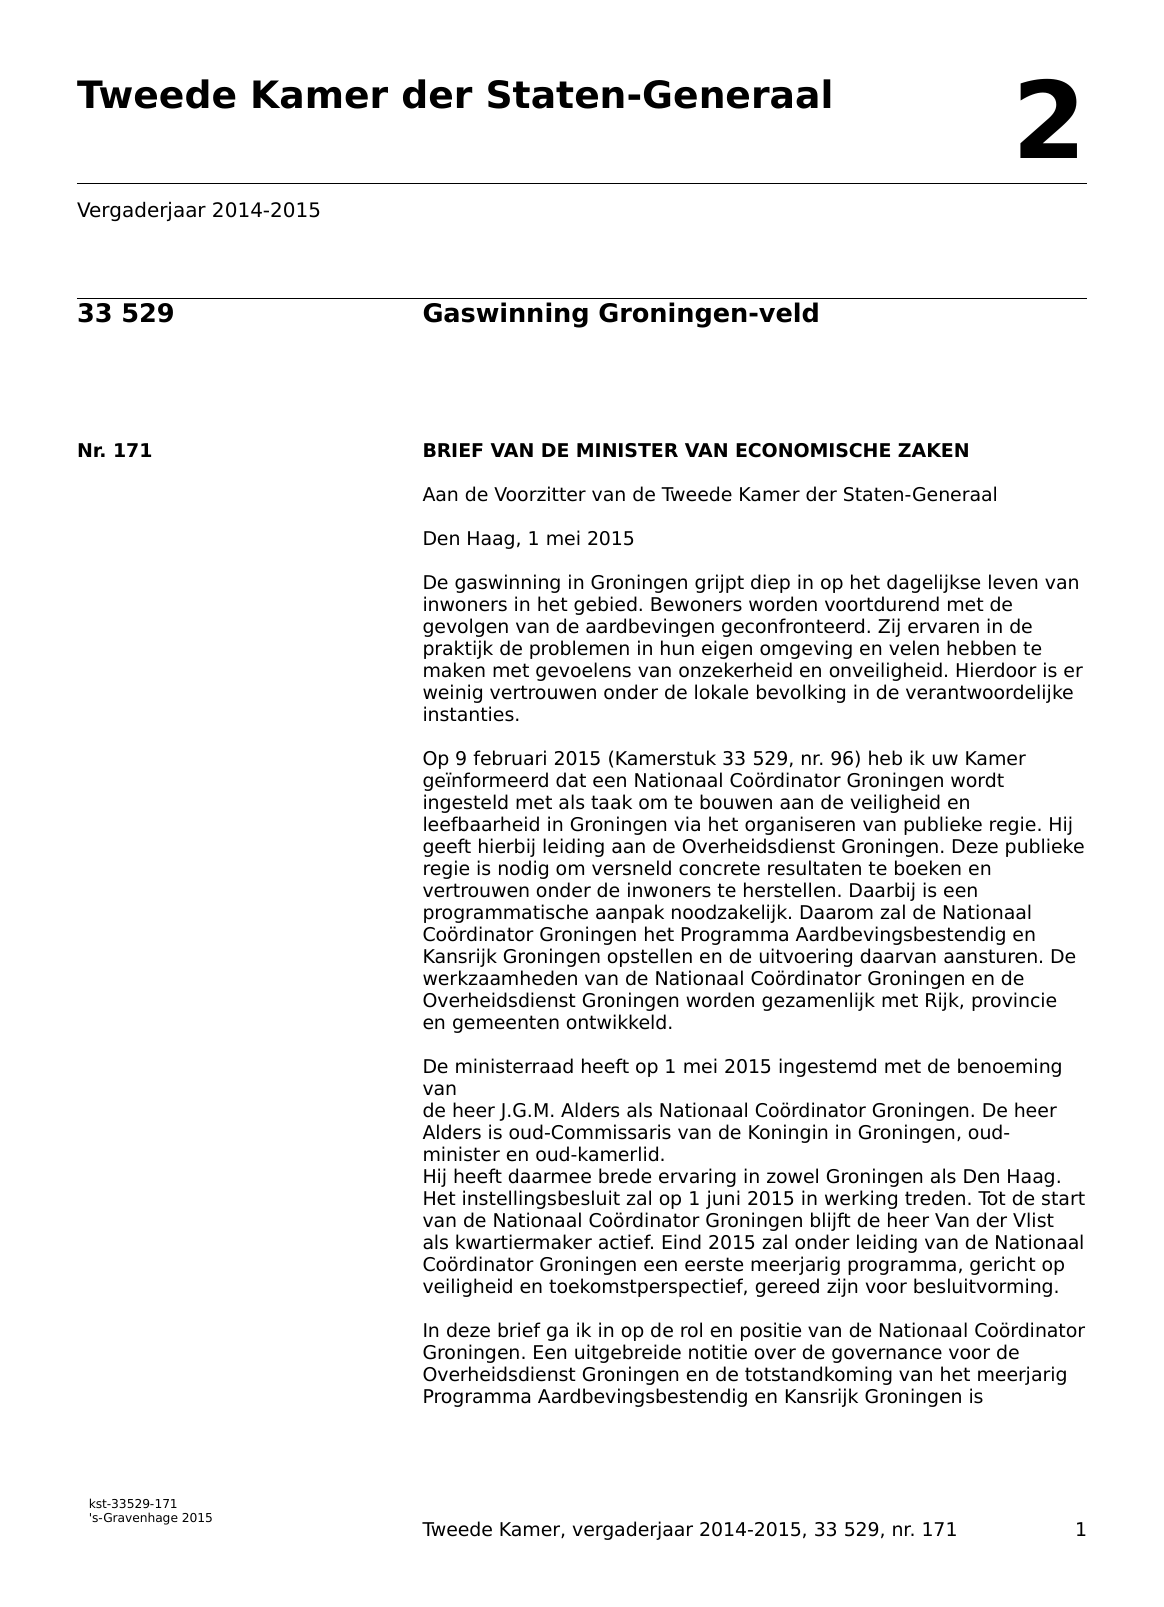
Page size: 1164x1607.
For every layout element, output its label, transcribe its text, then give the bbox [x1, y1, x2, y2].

text Den Haag, 1 mei 2015 [422, 528, 1087, 550]
text Op 9 februari 2015 (Kamerstuk 33 529, nr. 96) heb ik uw Kamer geïnformeerd dat een Nationaal Coördinator Groningen wordt ingesteld met als taak om te bouwen aan de veiligheid en leefbaarheid in Groningen via het organiseren van publieke regie. Hij geeft hierbij leiding aan de Overheidsdienst Groningen. Deze publieke regie is nodig om versneld concrete resultaten te boeken en vertrouwen onder de inwoners te herstellen. Daarbij is een programmatische aanpak noodzakelijk. Daarom zal de Nationaal Coördinator Groningen het Programma Aardbevingsbestendig en Kansrijk Groningen opstellen en de uitvoering daarvan aansturen. De werkzaamheden van de Nationaal Coördinator Groningen en de Overheidsdienst Groningen worden gezamenlijk met Rijk, provincie en gemeenten ontwikkeld. [422, 748, 1087, 1034]
text 's-Gravenhage 2015 [88, 1511, 323, 1525]
table_header Tweede Kamer der Staten-Generaal [77, 59, 886, 183]
text Het instellingsbesluit zal op 1 juni 2015 in werking treden. Tot de start van de Nationaal Coördinator Groningen blijft de heer Van der Vlist als kwartiermaker actief. Eind 2015 zal onder leiding van de Nationaal Coördinator Groningen een eerste meerjarig programma, gericht op veiligheid en toekomstperspectief, gereed zijn voor besluitvorming. [422, 1188, 1087, 1298]
table_cell Vergaderjaar 2014-2015 [77, 184, 1087, 298]
text De ministerraad heeft op 1 mei 2015 ingestemd met de benoeming van [422, 1056, 1087, 1100]
subtitle Nr. 171 BRIEF VAN DE MINISTER VAN ECONOMISCHE ZAKEN [77, 440, 1087, 462]
text In deze brief ga ik in op de rol en positie van de Nationaal Coördinator Groningen. Een uitgebreide notitie over de governance voor de Overheidsdienst Groningen en de totstandkoming van het meerjarig Programma Aardbevingsbestendig en Kansrijk Groningen is [422, 1320, 1087, 1408]
text kst-33529-171 [88, 1497, 323, 1511]
table_header 2 [886, 59, 1087, 183]
text De gaswinning in Groningen grijpt diep in op het dagelijkse leven van inwoners in het gebied. Bewoners worden voortdurend met de gevolgen van de aardbevingen geconfronteerd. Zij ervaren in de praktijk de problemen in hun eigen omgeving en velen hebben te maken met gevoelens van onzekerheid en onveiligheid. Hierdoor is er weinig vertrouwen onder de lokale bevolking in de verantwoordelijke instanties. [422, 572, 1087, 726]
text Hij heeft daarmee brede ervaring in zowel Groningen als Den Haag. [422, 1166, 1087, 1188]
subtitle 33 529 Gaswinning Groningen-veld [77, 299, 1087, 329]
text de heer J.G.M. Alders als Nationaal Coördinator Groningen. De heer Alders is oud-Commissaris van de Koningin in Groningen, oud-minister en oud-kamerlid. [422, 1100, 1087, 1166]
text Aan de Voorzitter van de Tweede Kamer der Staten-Generaal [422, 484, 1087, 506]
